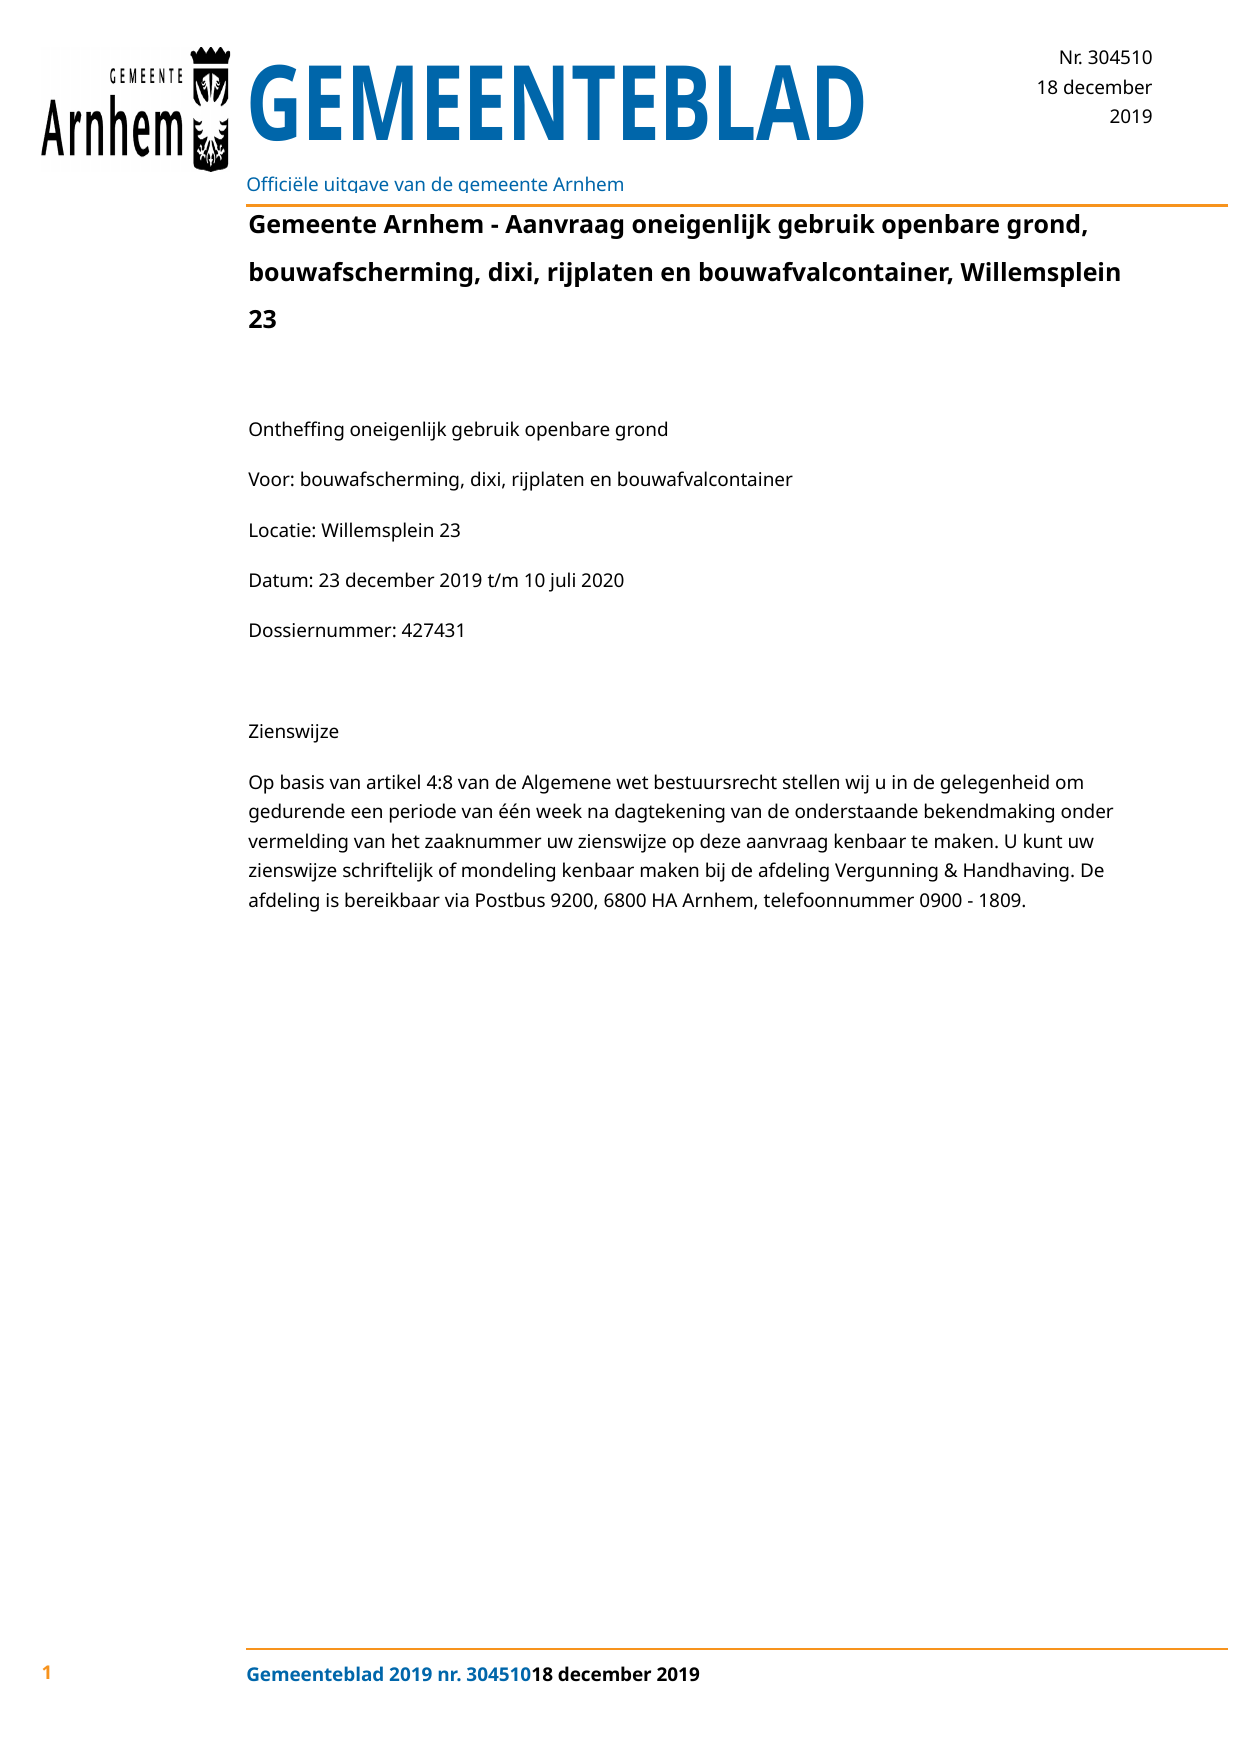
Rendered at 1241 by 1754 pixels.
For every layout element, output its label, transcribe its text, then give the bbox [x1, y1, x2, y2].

text Dossiernummer: 427431 [248, 618, 1152, 643]
text Gemeente Arnhem - Aanvraag oneigenlijk gebruik openbare grond, bouwafscherming, dixi, rijplaten en bouwafvalcontainer, Willemsplein 23 [248, 207, 1152, 336]
text Datum: 23 december 2019 t/m 10 juli 2020 [248, 567, 1152, 593]
text Voor: bouwafscherming, dixi, rijplaten en bouwafvalcontainer [248, 466, 1152, 492]
text Locatie: Willemsplein 23 [248, 517, 1152, 542]
picture [41, 47, 231, 172]
text Op basis van artikel 4:8 van de Algemene wet bestuursrecht stellen wij u in de gelegenheid om gedurende een periode van één week na dagtekening van de onderstaande bekendmaking onder vermelding van het zaaknummer uw zienswijze op deze aanvraag kenbaar te maken. U kunt uw zienswijze schriftelijk of mondeling kenbaar maken bij de afdeling Vergunning & Handhaving. De afdeling is bereikbaar via Postbus 9200, 6800 HA Arnhem, telefoonnummer 0900 - 1809. [248, 769, 1152, 913]
text Ontheffing oneigenlijk gebruik openbare grond [248, 416, 1152, 442]
text Zienswijze [248, 718, 1152, 744]
